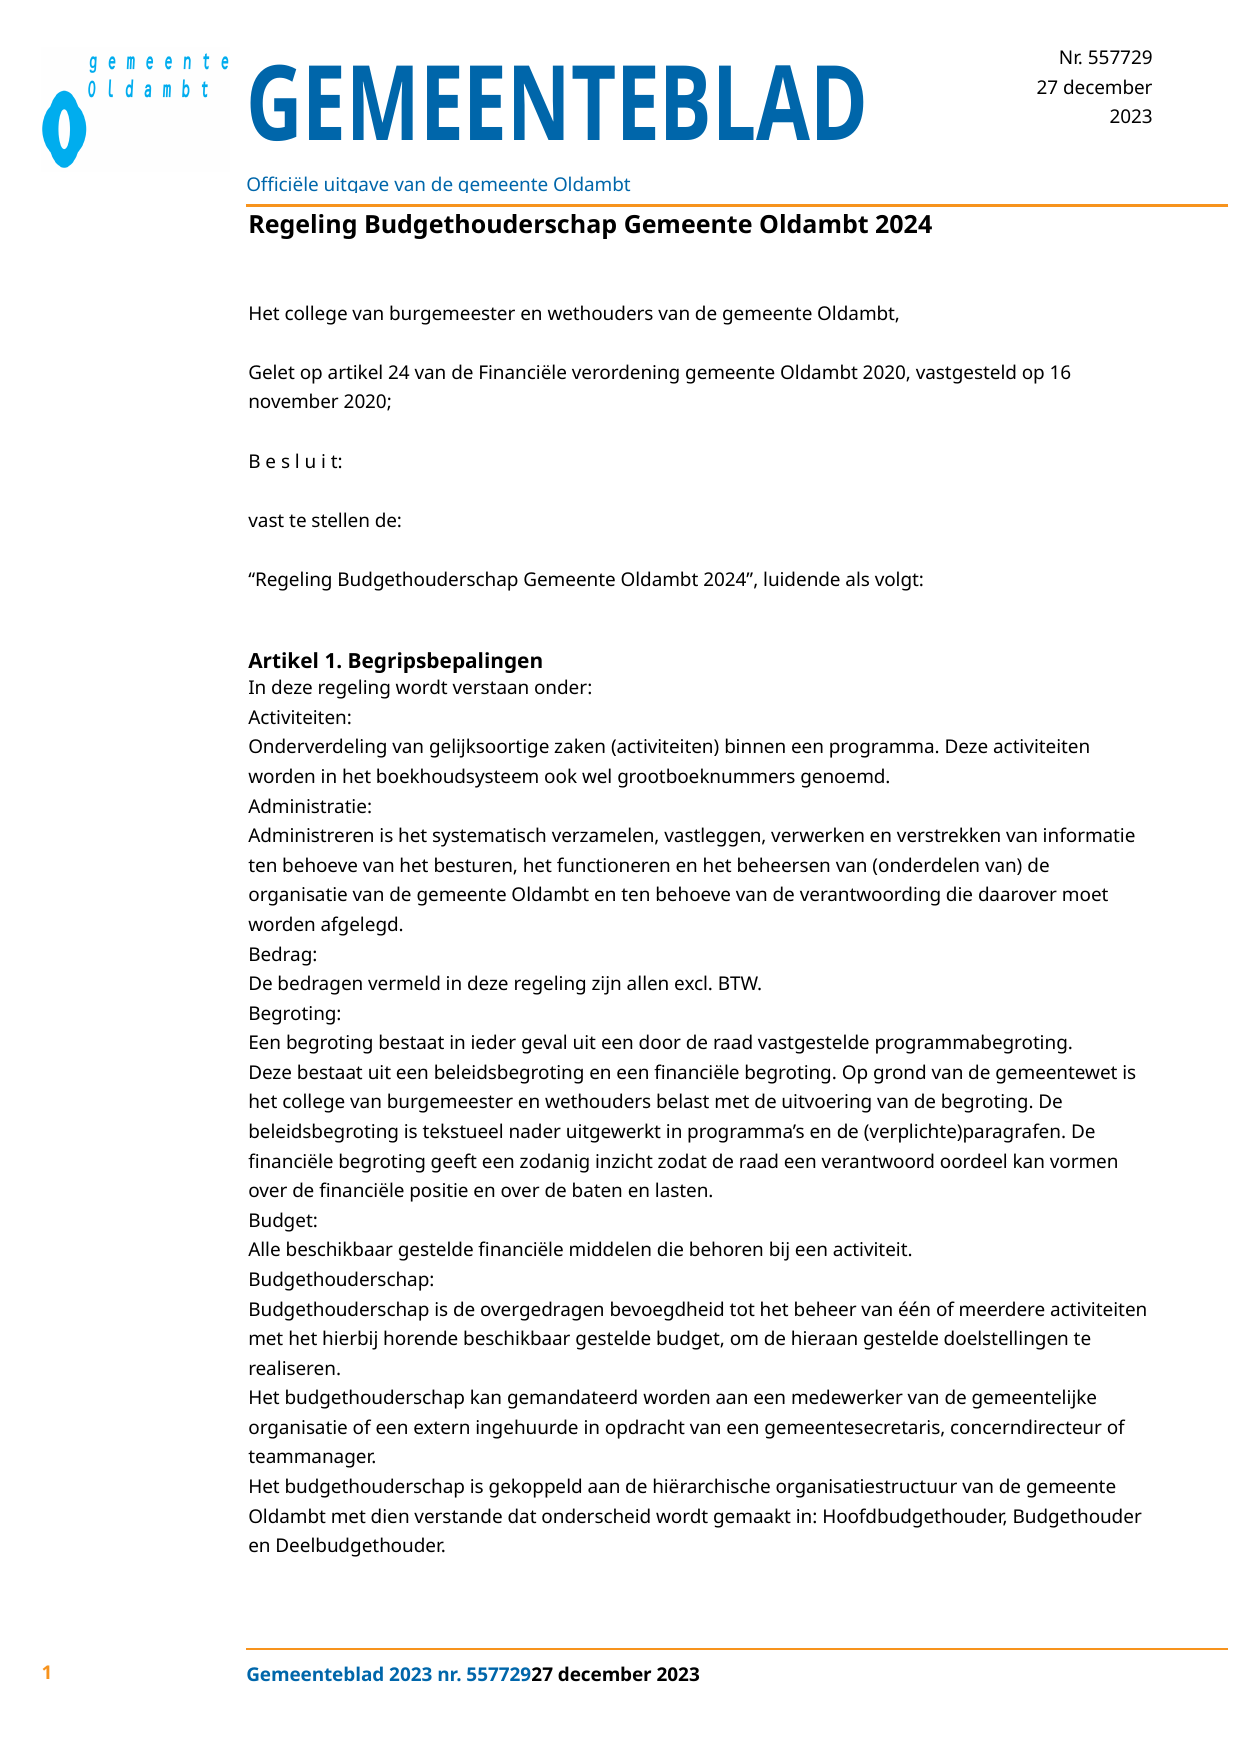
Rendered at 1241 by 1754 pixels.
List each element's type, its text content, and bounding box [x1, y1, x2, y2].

text Budgethouderschap is de overgedragen bevoegdheid tot het beheer van één of meerdere activiteiten met het hierbij horende beschikbaar gestelde budget, om de hieraan gestelde doelstellingen te realiseren. [248, 1296, 1152, 1381]
text Artikel 1. Begripsbepalingen [248, 646, 1152, 674]
picture [41, 47, 231, 172]
text Een begroting bestaat in ieder geval uit een door de raad vastgestelde programmabegroting. [248, 1029, 1152, 1055]
text B e s l u i t: [248, 448, 1152, 473]
text “Regeling Budgethouderschap Gemeente Oldambt 2024”, luidende als volgt: [248, 566, 1152, 592]
text Regeling Budgethouderschap Gemeente Oldambt 2024 [248, 207, 1152, 241]
text Gelet op artikel 24 van de Financiële verordening gemeente Oldambt 2020, vastgesteld op 16 november 2020; [248, 359, 1152, 414]
text Begroting: [248, 1000, 1152, 1026]
text Administratie: [248, 793, 1152, 819]
text Alle beschikbaar gestelde financiële middelen die behoren bij een activiteit. [248, 1237, 1152, 1262]
text Het budgethouderschap kan gemandateerd worden aan een medewerker van de gemeentelijke organisatie of een extern ingehuurde in opdracht van een gemeentesecretaris, concerndirecteur of teammanager. [248, 1384, 1152, 1469]
text In deze regeling wordt verstaan onder: [248, 674, 1152, 700]
text Het budgethouderschap is gekoppeld aan de hiërarchische organisatiestructuur van de gemeente Oldambt met dien verstande dat onderscheid wordt gemaakt in: Hoofdbudgethouder, Budgethouder en Deelbudgethouder. [248, 1473, 1152, 1558]
text Onderverdeling van gelijksoortige zaken (activiteiten) binnen een programma. Deze activiteiten worden in het boekhoudsysteem ook wel grootboeknummers genoemd. [248, 734, 1152, 789]
text Administreren is het systematisch verzamelen, vastleggen, verwerken en verstrekken van informatie ten behoeve van het besturen, het functioneren en het beheersen van (onderdelen van) de organisatie van de gemeente Oldambt en ten behoeve van de verantwoording die daarover moet worden afgelegd. [248, 822, 1152, 937]
text Bedrag: [248, 941, 1152, 967]
text Activiteiten: [248, 704, 1152, 730]
text Het college van burgemeester en wethouders van de gemeente Oldambt, [248, 300, 1152, 326]
text vast te stellen de: [248, 507, 1152, 533]
text Deze bestaat uit een beleidsbegroting en een financiële begroting. Op grond van de gemeentewet is het college van burgemeester en wethouders belast met de uitvoering van de begroting. De beleidsbegroting is tekstueel nader uitgewerkt in programma’s en de (verplichte)paragrafen. De financiële begroting geeft een zodanig inzicht zodat de raad een verantwoord oordeel kan vormen over de financiële positie en over de baten en lasten. [248, 1059, 1152, 1203]
text De bedragen vermeld in deze regeling zijn allen excl. BTW. [248, 970, 1152, 996]
text Budget: [248, 1207, 1152, 1233]
text Budgethouderschap: [248, 1266, 1152, 1292]
